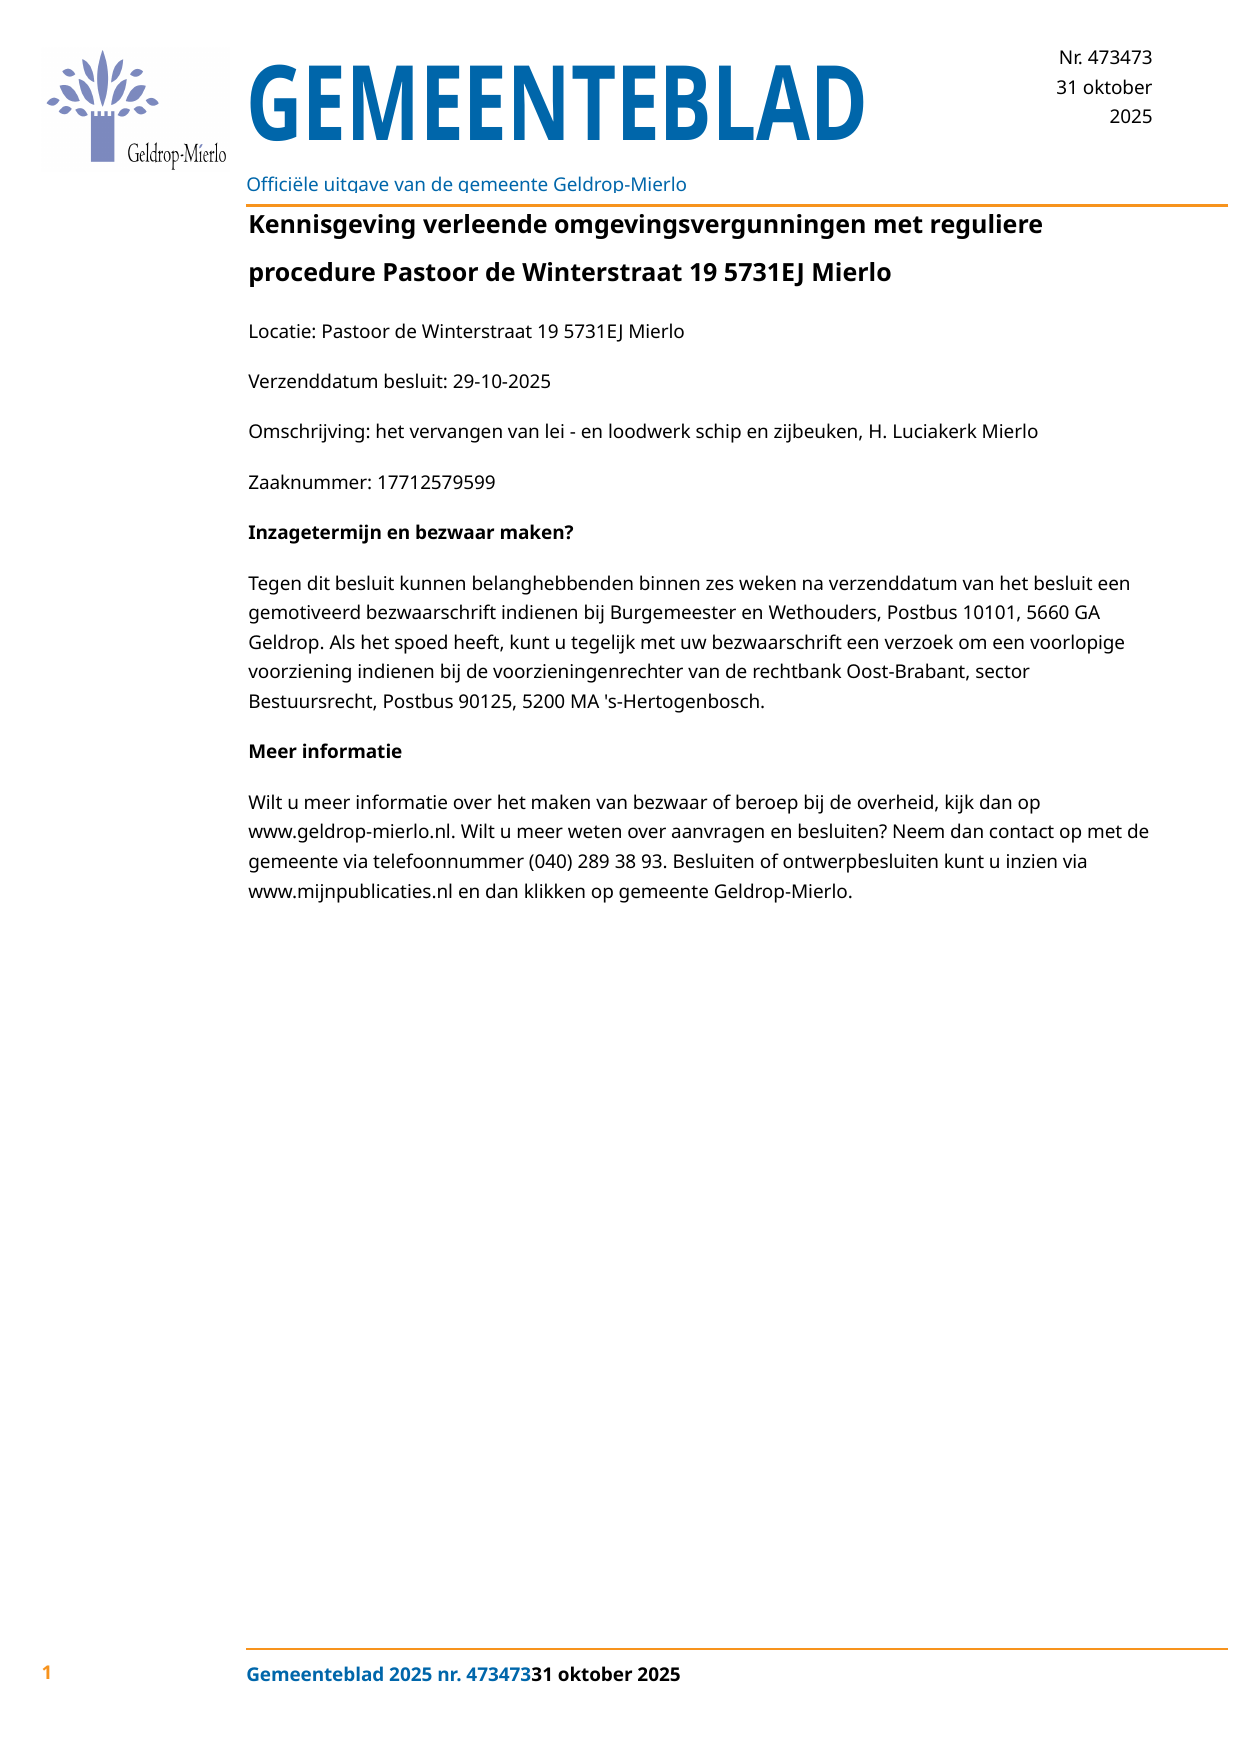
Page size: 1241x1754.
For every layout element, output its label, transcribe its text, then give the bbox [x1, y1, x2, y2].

text Meer informatie [248, 739, 1152, 764]
text Inzagetermijn en bezwaar maken? [248, 519, 1152, 545]
text Tegen dit besluit kunnen belanghebbenden binnen zes weken na verzenddatum van het besluit een gemotiveerd bezwaarschrift indienen bij Burgemeester en Wethouders, Postbus 10101, 5660 GA Geldrop. Als het spoed heeft, kunt u tegelijk met uw bezwaarschrift een verzoek om een voorlopige voorziening indienen bij de voorzieningenrechter van de rechtbank Oost-Brabant, sector Bestuursrecht, Postbus 90125, 5200 MA 's-Hertogenbosch. [248, 570, 1152, 714]
text Verzenddatum besluit: 29-10-2025 [248, 368, 1152, 394]
text Wilt u meer informatie over het maken van bezwaar of beroep bij de overheid, kijk dan op www.geldrop-mierlo.nl. Wilt u meer weten over aanvragen en besluiten? Neem dan contact op met de gemeente via telefoonnummer (040) 289 38 93. Besluiten of ontwerpbesluiten kunt u inzien via www.mijnpublicaties.nl en dan klikken op gemeente Geldrop-Mierlo. [248, 789, 1152, 904]
text Omschrijving: het vervangen van lei - en loodwerk schip en zijbeuken, H. Luciakerk Mierlo [248, 419, 1152, 444]
picture [41, 47, 231, 172]
text Kennisgeving verleende omgevingsvergunningen met reguliere procedure Pastoor de Winterstraat 19 5731EJ Mierlo [248, 207, 1152, 288]
text Zaaknummer: 17712579599 [248, 469, 1152, 495]
text Locatie: Pastoor de Winterstraat 19 5731EJ Mierlo [248, 318, 1152, 344]
